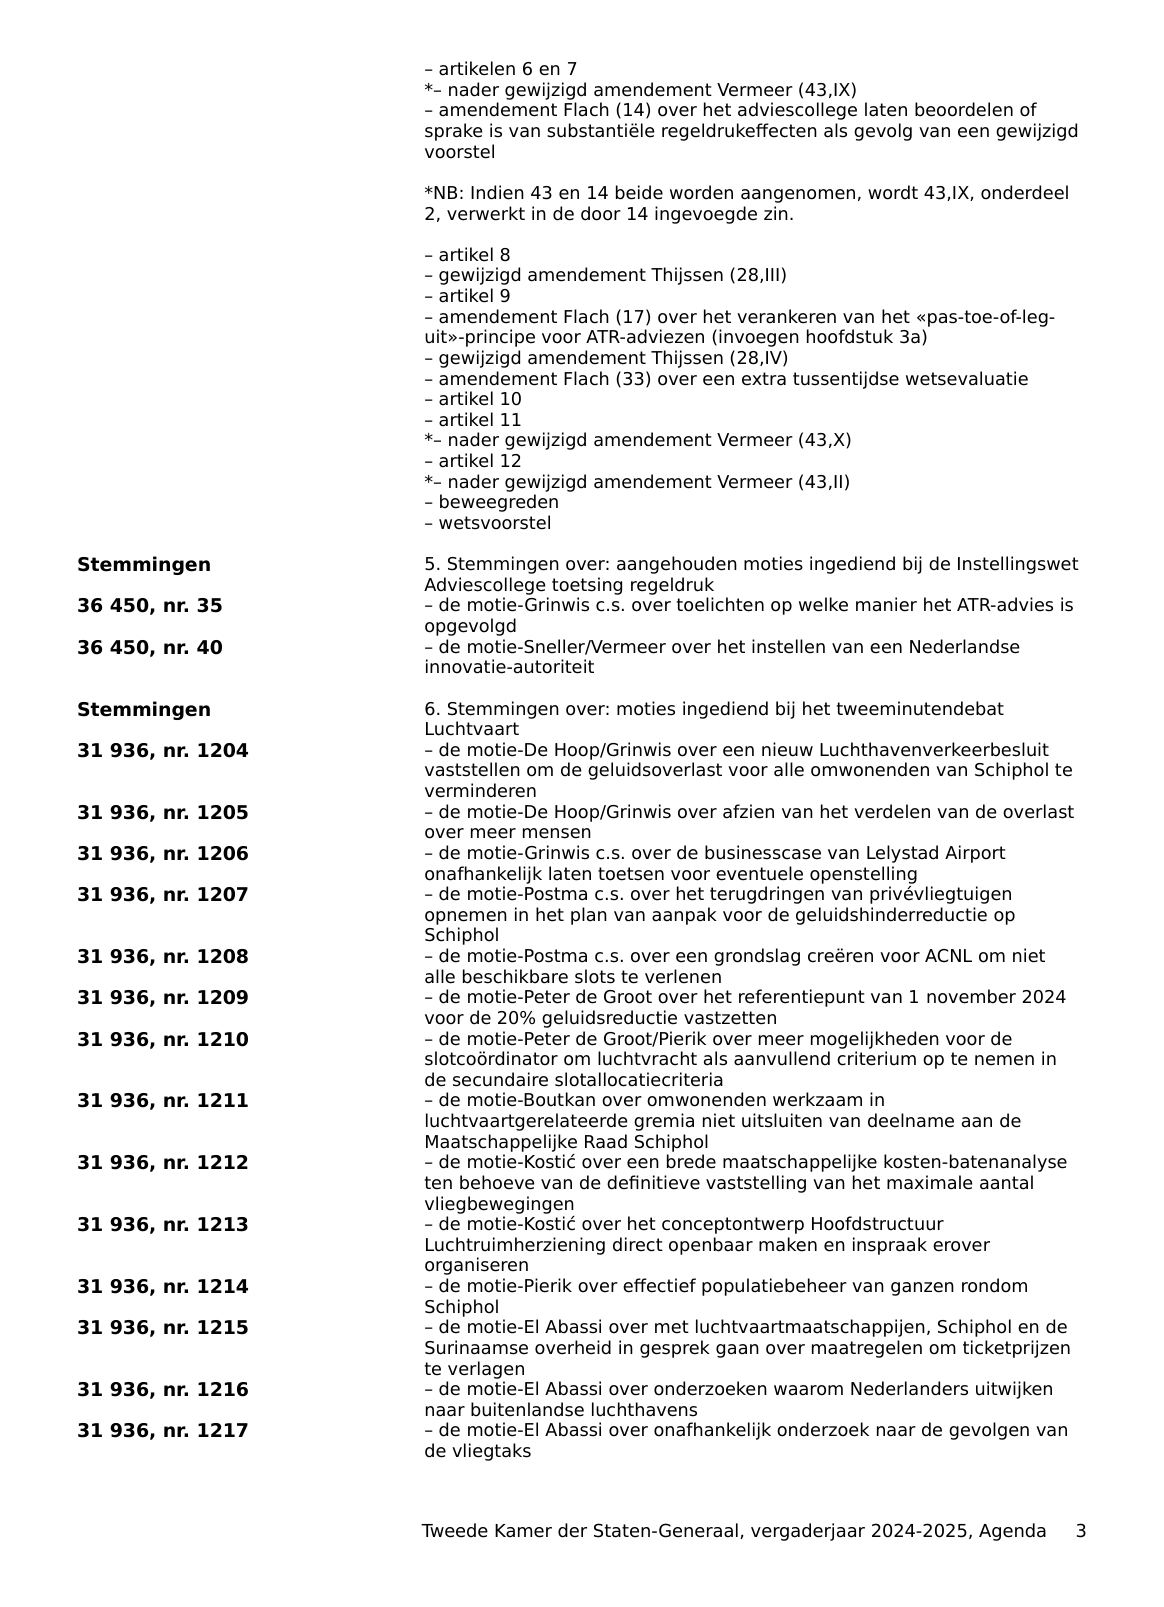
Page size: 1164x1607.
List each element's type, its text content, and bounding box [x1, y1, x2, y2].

table_cell [401, 369, 418, 389]
table_cell – artikel 11 [418, 410, 1087, 430]
table_cell [418, 224, 1087, 245]
table_cell – de motie-El Abassi over onderzoeken waarom Nederlanders uitwijken naar buitenlandse luchthavens [418, 1379, 1087, 1420]
table_cell [401, 492, 418, 513]
table_cell [418, 162, 1087, 183]
table_cell [401, 307, 418, 348]
table_cell – de motie-Kostić over het conceptontwerp Hoofdstructuur Luchtruimherziening direct openbaar maken en inspraak erover organiseren [418, 1214, 1087, 1276]
table_cell – gewijzigd amendement Thijssen (28,IV) [418, 348, 1087, 368]
table_cell – de motie-Sneller/Vermeer over het instellen van een Nederlandse innovatie-autoriteit [418, 637, 1087, 678]
table_cell [401, 286, 418, 307]
table_cell 31 936, nr. 1214 [77, 1276, 401, 1317]
table_cell [401, 513, 418, 533]
table_cell – artikel 12 [418, 451, 1087, 472]
table_cell – de motie-Grinwis c.s. over de businesscase van Lelystad Airport onafhankelijk laten toetsen voor eventuele openstelling [418, 843, 1087, 884]
table_cell – de motie-De Hoop/Grinwis over afzien van het verdelen van de overlast over meer mensen [418, 802, 1087, 843]
table_cell [401, 1090, 418, 1152]
table_cell 31 936, nr. 1217 [77, 1420, 401, 1462]
table_cell – amendement Flach (14) over het adviescollege laten beoordelen of sprake is van substantiële regeldrukeffecten als gevolg van een gewijzigd voorstel [418, 100, 1087, 162]
table_cell – de motie-De Hoop/Grinwis over een nieuw Luchthavenverkeerbesluit vaststellen om de geluidsoverlast voor alle omwonenden van Schiphol te verminderen [418, 740, 1087, 802]
table_cell – artikel 9 [418, 286, 1087, 307]
table_cell [401, 740, 418, 802]
table_cell [77, 286, 401, 307]
table_cell – amendement Flach (33) over een extra tussentijdse wetsevaluatie [418, 369, 1087, 389]
table_cell [401, 265, 418, 286]
table_cell [77, 224, 401, 245]
table_cell *– nader gewijzigd amendement Vermeer (43,II) [418, 472, 1087, 492]
table_cell 36 450, nr. 35 [77, 595, 401, 637]
table_cell [401, 348, 418, 368]
table_cell [418, 534, 1087, 554]
table_cell 31 936, nr. 1212 [77, 1152, 401, 1214]
table_cell [401, 451, 418, 472]
table_cell [77, 534, 401, 554]
table_cell [418, 678, 1087, 698]
table_cell [77, 59, 401, 80]
table_cell [77, 389, 401, 410]
table_cell [401, 843, 418, 884]
table_cell – de motie-Postma c.s. over het terugdringen van privévliegtuigen opnemen in het plan van aanpak voor de geluidshinderreductie op Schiphol [418, 884, 1087, 946]
table_cell [401, 884, 418, 946]
table_cell [77, 492, 401, 513]
table_cell – gewijzigd amendement Thijssen (28,III) [418, 265, 1087, 286]
table_cell 31 936, nr. 1210 [77, 1029, 401, 1090]
table_cell Stemmingen [77, 554, 401, 595]
table_cell – amendement Flach (17) over het verankeren van het «pas-toe-of-leg-uit»-principe voor ATR-adviezen (invoegen hoofdstuk 3a) [418, 307, 1087, 348]
table_cell [77, 410, 401, 430]
table_cell [401, 554, 418, 595]
table_cell – de motie-Peter de Groot over het referentiepunt van 1 november 2024 voor de 20% geluidsreductie vastzetten [418, 987, 1087, 1028]
table_cell [77, 183, 401, 224]
table_cell 31 936, nr. 1208 [77, 946, 401, 987]
table_cell – de motie-Grinwis c.s. over toelichten op welke manier het ATR-advies is opgevolgd [418, 595, 1087, 637]
table_cell 31 936, nr. 1213 [77, 1214, 401, 1276]
table_cell – de motie-Pierik over effectief populatiebeheer van ganzen rondom Schiphol [418, 1276, 1087, 1317]
table_cell [77, 472, 401, 492]
table_cell 5. Stemmingen over: aangehouden moties ingediend bij de Instellingswet Adviescollege toetsing regeldruk [418, 554, 1087, 595]
table_cell [77, 307, 401, 348]
table_cell – de motie-El Abassi over met luchtvaartmaatschappijen, Schiphol en de Surinaamse overheid in gesprek gaan over maatregelen om ticketprijzen te verlagen [418, 1317, 1087, 1379]
table_cell [401, 80, 418, 100]
table_cell – de motie-Postma c.s. over een grondslag creëren voor ACNL om niet alle beschikbare slots te verlenen [418, 946, 1087, 987]
table_cell [401, 534, 418, 554]
table_cell 31 936, nr. 1216 [77, 1379, 401, 1420]
table_cell [401, 637, 418, 678]
table_cell [77, 348, 401, 368]
table_cell [401, 1214, 418, 1276]
table_cell – artikel 10 [418, 389, 1087, 410]
table_cell [401, 1379, 418, 1420]
table_cell [401, 678, 418, 698]
table_cell [77, 162, 401, 183]
table_cell – artikel 8 [418, 245, 1087, 265]
table_cell – artikelen 6 en 7 [418, 59, 1087, 80]
table_cell [401, 472, 418, 492]
table_cell [401, 595, 418, 637]
table_cell 31 936, nr. 1206 [77, 843, 401, 884]
table_cell *NB: Indien 43 en 14 beide worden aangenomen, wordt 43,IX, onderdeel 2, verwerkt in de door 14 ingevoegde zin. [418, 183, 1087, 224]
table_cell *– nader gewijzigd amendement Vermeer (43,X) [418, 430, 1087, 451]
table_cell [77, 80, 401, 100]
table_cell 36 450, nr. 40 [77, 637, 401, 678]
table_cell [401, 389, 418, 410]
table_cell [77, 513, 401, 533]
table_cell [401, 802, 418, 843]
table_cell [77, 678, 401, 698]
table_cell [77, 369, 401, 389]
table_cell [401, 699, 418, 740]
table_cell *– nader gewijzigd amendement Vermeer (43,IX) [418, 80, 1087, 100]
table_cell 31 936, nr. 1215 [77, 1317, 401, 1379]
table_cell [77, 245, 401, 265]
table_cell [401, 1420, 418, 1462]
table_cell – de motie-Peter de Groot/Pierik over meer mogelijkheden voor de slotcoördinator om luchtvracht als aanvullend criterium op te nemen in de secundaire slotallocatiecriteria [418, 1029, 1087, 1090]
table_cell 31 936, nr. 1211 [77, 1090, 401, 1152]
table_cell [401, 224, 418, 245]
table_cell [401, 1029, 418, 1090]
table_cell – de motie-Kostić over een brede maatschappelijke kosten-batenanalyse ten behoeve van de definitieve vaststelling van het maximale aantal vliegbewegingen [418, 1152, 1087, 1214]
table_cell [401, 245, 418, 265]
table_cell [401, 1276, 418, 1317]
table_cell [401, 1152, 418, 1214]
table_cell [401, 183, 418, 224]
table_cell [77, 451, 401, 472]
table_cell [77, 265, 401, 286]
table_cell [401, 59, 418, 80]
table_cell – wetsvoorstel [418, 513, 1087, 533]
table_cell [401, 1317, 418, 1379]
table_cell [401, 987, 418, 1028]
table_cell 31 936, nr. 1204 [77, 740, 401, 802]
table_cell 6. Stemmingen over: moties ingediend bij het tweeminutendebat Luchtvaart [418, 699, 1087, 740]
table_cell [401, 430, 418, 451]
table_cell – de motie-Boutkan over omwonenden werkzaam in luchtvaartgerelateerde gremia niet uitsluiten van deelname aan de Maatschappelijke Raad Schiphol [418, 1090, 1087, 1152]
table_cell [77, 100, 401, 162]
table_cell [77, 430, 401, 451]
table_cell [401, 100, 418, 162]
table_cell Stemmingen [77, 699, 401, 740]
table_cell 31 936, nr. 1207 [77, 884, 401, 946]
table_cell [401, 410, 418, 430]
table_cell 31 936, nr. 1209 [77, 987, 401, 1028]
table_cell 31 936, nr. 1205 [77, 802, 401, 843]
table_cell – beweegreden [418, 492, 1087, 513]
table_cell – de motie-El Abassi over onafhankelijk onderzoek naar de gevolgen van de vliegtaks [418, 1420, 1087, 1462]
table_cell [401, 162, 418, 183]
table_cell [401, 946, 418, 987]
